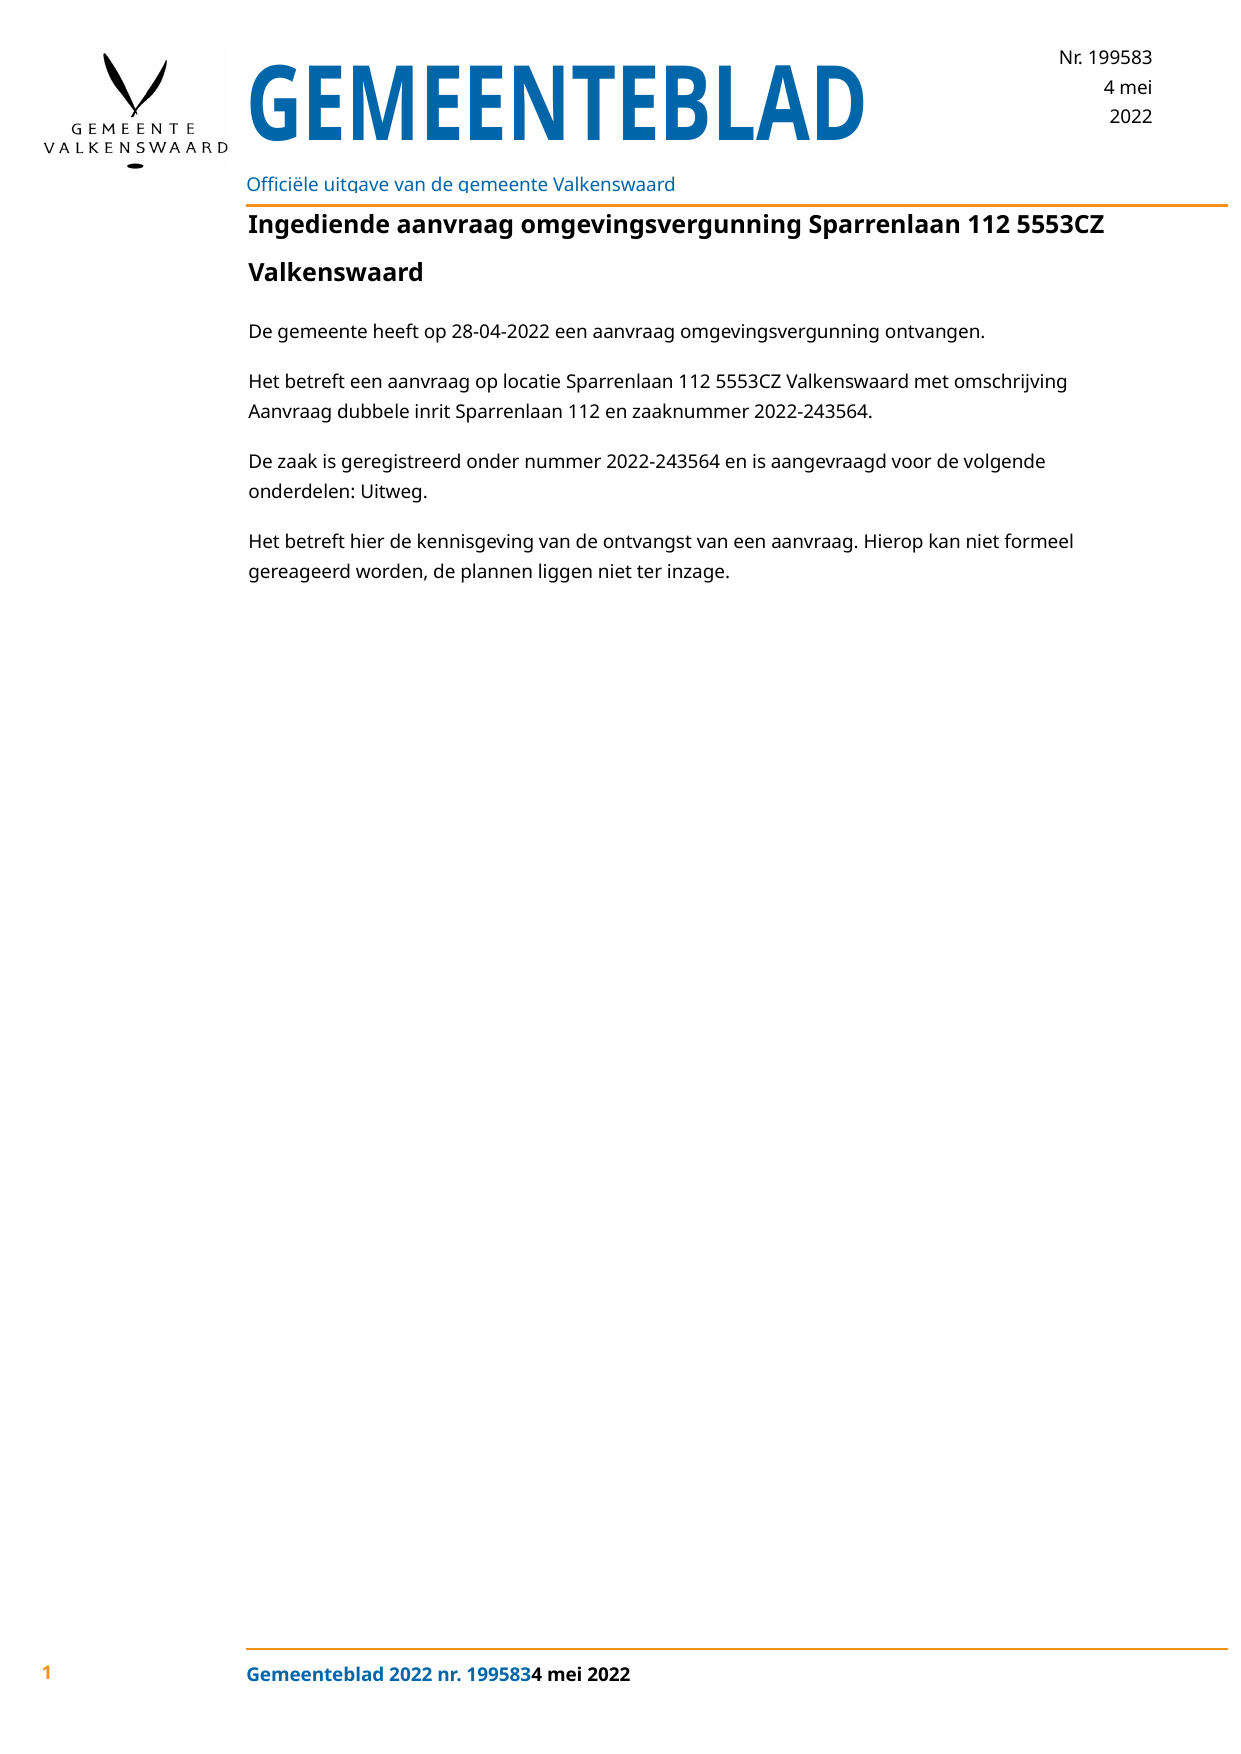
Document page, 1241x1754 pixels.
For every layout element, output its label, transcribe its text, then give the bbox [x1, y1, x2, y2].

text Ingediende aanvraag omgevingsvergunning Sparrenlaan 112 5553CZ Valkenswaard [248, 207, 1152, 288]
text Het betreft een aanvraag op locatie Sparrenlaan 112 5553CZ Valkenswaard met omschrijving Aanvraag dubbele inrit Sparrenlaan 112 en zaaknummer 2022-243564. [248, 368, 1152, 424]
text De gemeente heeft op 28-04-2022 een aanvraag omgevingsvergunning ontvangen. [248, 318, 1152, 344]
text De zaak is geregistreerd onder nummer 2022-243564 en is aangevraagd voor de volgende onderdelen: Uitweg. [248, 448, 1152, 504]
text Het betreft hier de kennisgeving van de ontvangst van een aanvraag. Hierop kan niet formeel gereageerd worden, de plannen liggen niet ter inzage. [248, 528, 1152, 584]
picture [41, 47, 231, 172]
